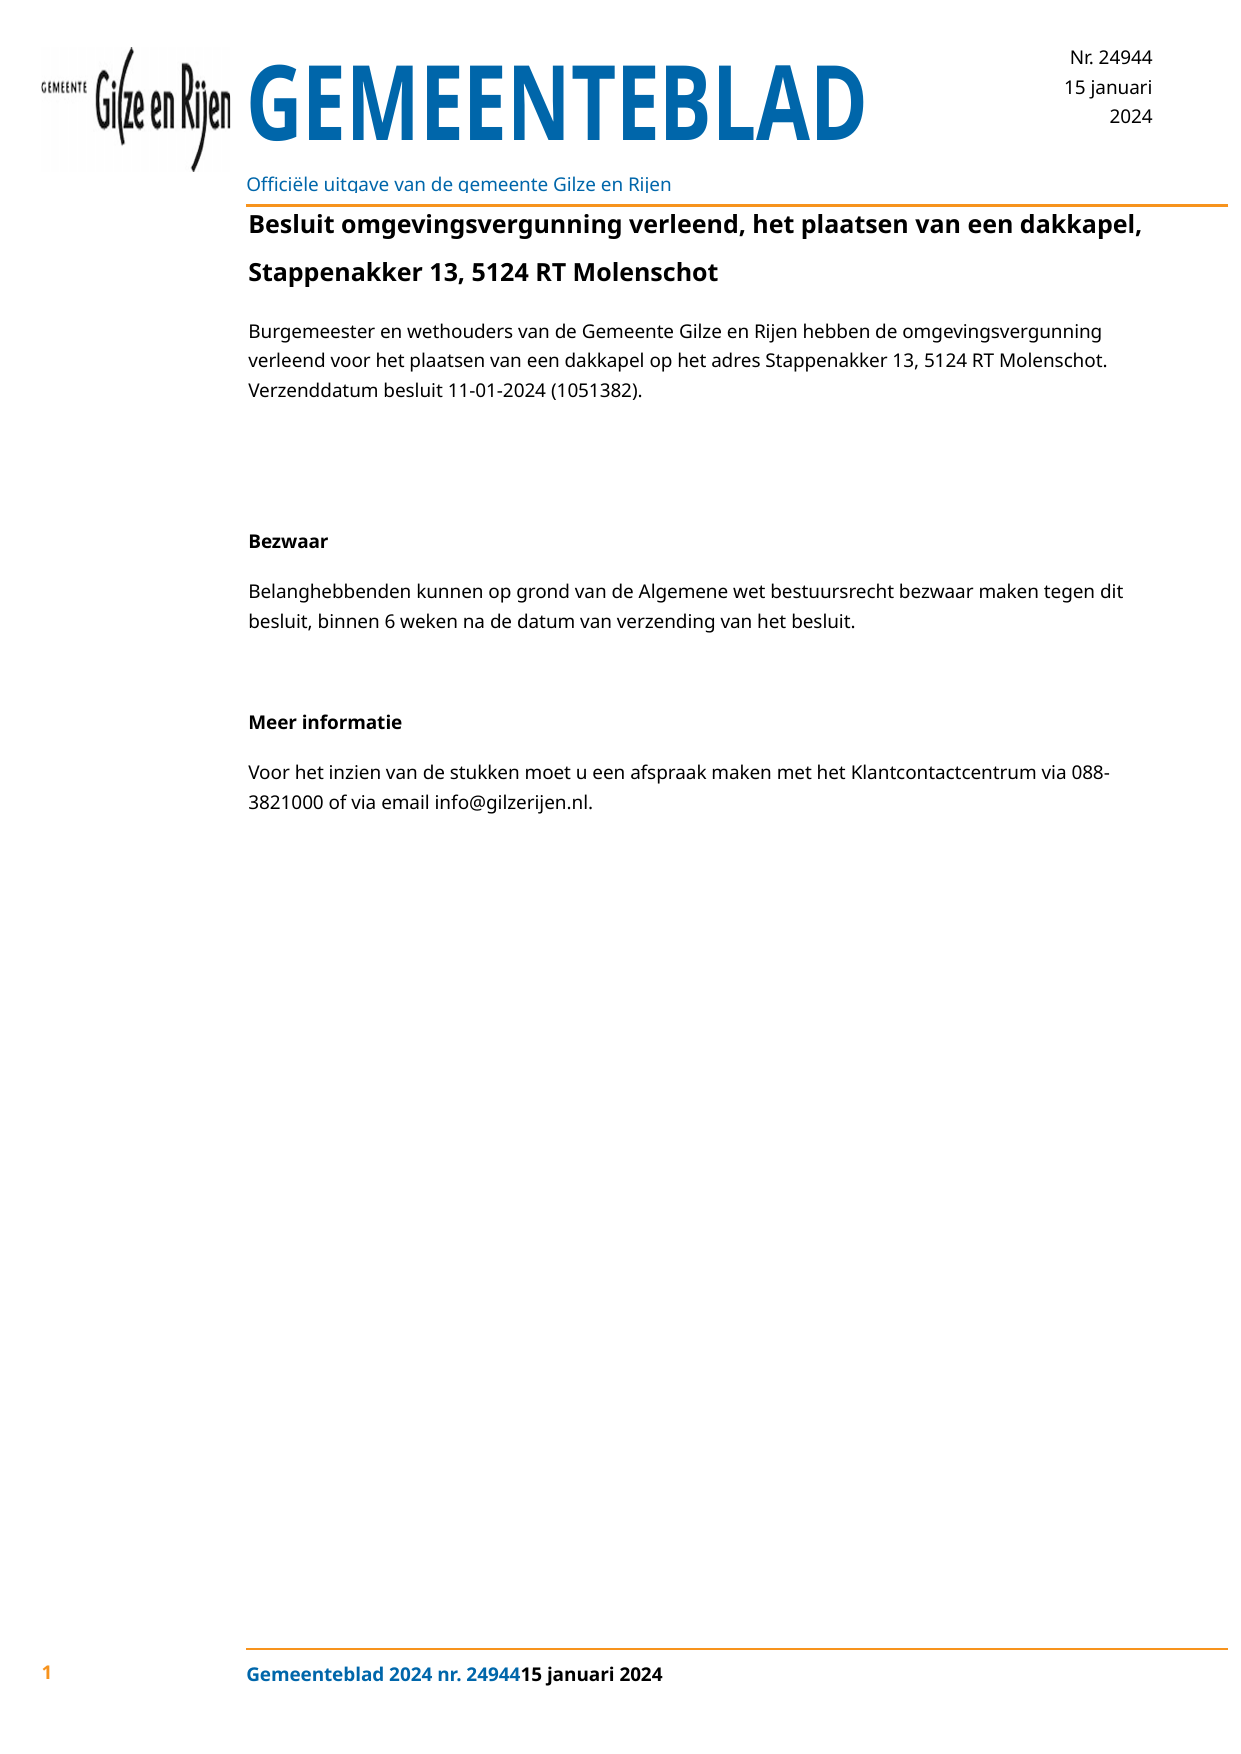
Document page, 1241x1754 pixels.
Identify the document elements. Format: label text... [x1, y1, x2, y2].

text Meer informatie [248, 709, 1152, 735]
text Bezwaar [248, 528, 1152, 554]
text Besluit omgevingsvergunning verleend, het plaatsen van een dakkapel, Stappenakker 13, 5124 RT Molenschot [248, 207, 1152, 288]
picture [41, 47, 231, 172]
text Belanghebbenden kunnen op grond van de Algemene wet bestuursrecht bezwaar maken tegen dit besluit, binnen 6 weken na de datum van verzending van het besluit. [248, 579, 1152, 634]
text Burgemeester en wethouders van de Gemeente Gilze en Rijen hebben de omgevingsvergunning verleend voor het plaatsen van een dakkapel op het adres Stappenakker 13, 5124 RT Molenschot. Verzenddatum besluit 11-01-2024 (1051382). [248, 318, 1152, 403]
text Voor het inzien van de stukken moet u een afspraak maken met het Klantcontactcentrum via 088-3821000 of via email info@gilzerijen.nl. [248, 759, 1152, 815]
